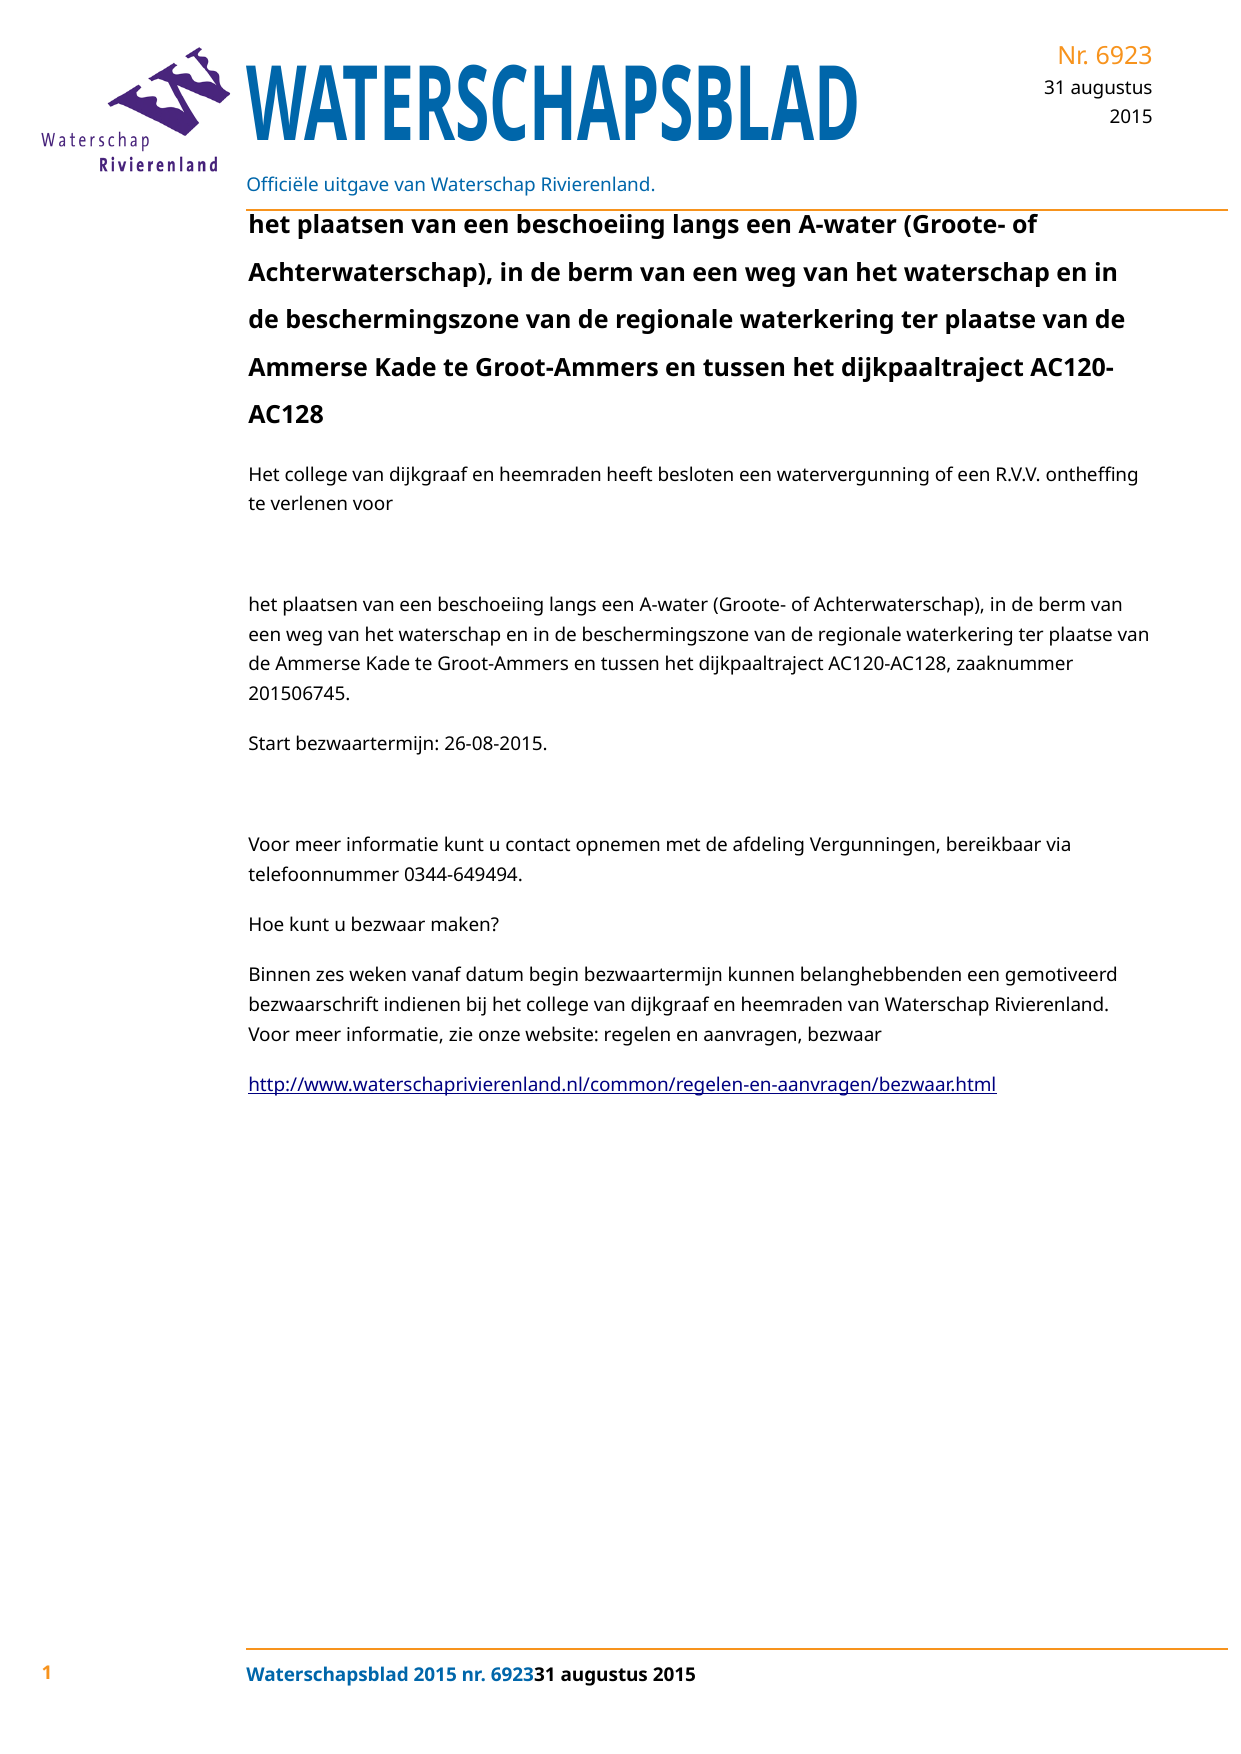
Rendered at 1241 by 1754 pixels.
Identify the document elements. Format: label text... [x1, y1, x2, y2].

text Hoe kunt u bezwaar maken? [248, 911, 1152, 937]
text Binnen zes weken vanaf datum begin bezwaartermijn kunnen belanghebbenden een gemotiveerd bezwaarschrift indienen bij het college van dijkgraaf en heemraden van Waterschap Rivierenland. Voor meer informatie, zie onze website: regelen en aanvragen, bezwaar [248, 962, 1152, 1046]
text Het college van dijkgraaf en heemraden heeft besloten een watervergunning of een R.V.V. ontheffing te verlenen voor [248, 461, 1152, 516]
text http://www.waterschaprivierenland.nl/common/regelen-en-aanvragen/bezwaar.html [248, 1071, 1152, 1097]
text het plaatsen van een beschoeiing langs een A-water (Groote- of Achterwaterschap), in de berm van een weg van het waterschap en in de beschermingszone van de regionale waterkering ter plaatse van de Ammerse Kade te Groot-Ammers en tussen het dijkpaaltraject AC120-AC128, zaaknummer 201506745. [248, 591, 1152, 706]
text het plaatsen van een beschoeiing langs een A-water (Groote- of Achterwaterschap), in de berm van een weg van het waterschap en in de beschermingszone van de regionale waterkering ter plaatse van de Ammerse Kade te Groot-Ammers en tussen het dijkpaaltraject AC120-AC128 [248, 211, 1152, 431]
picture [41, 47, 231, 172]
text Voor meer informatie kunt u contact opnemen met de afdeling Vergunningen, bereikbaar via telefoonnummer 0344-649494. [248, 831, 1152, 886]
text Start bezwaartermijn: 26-08-2015. [248, 730, 1152, 756]
